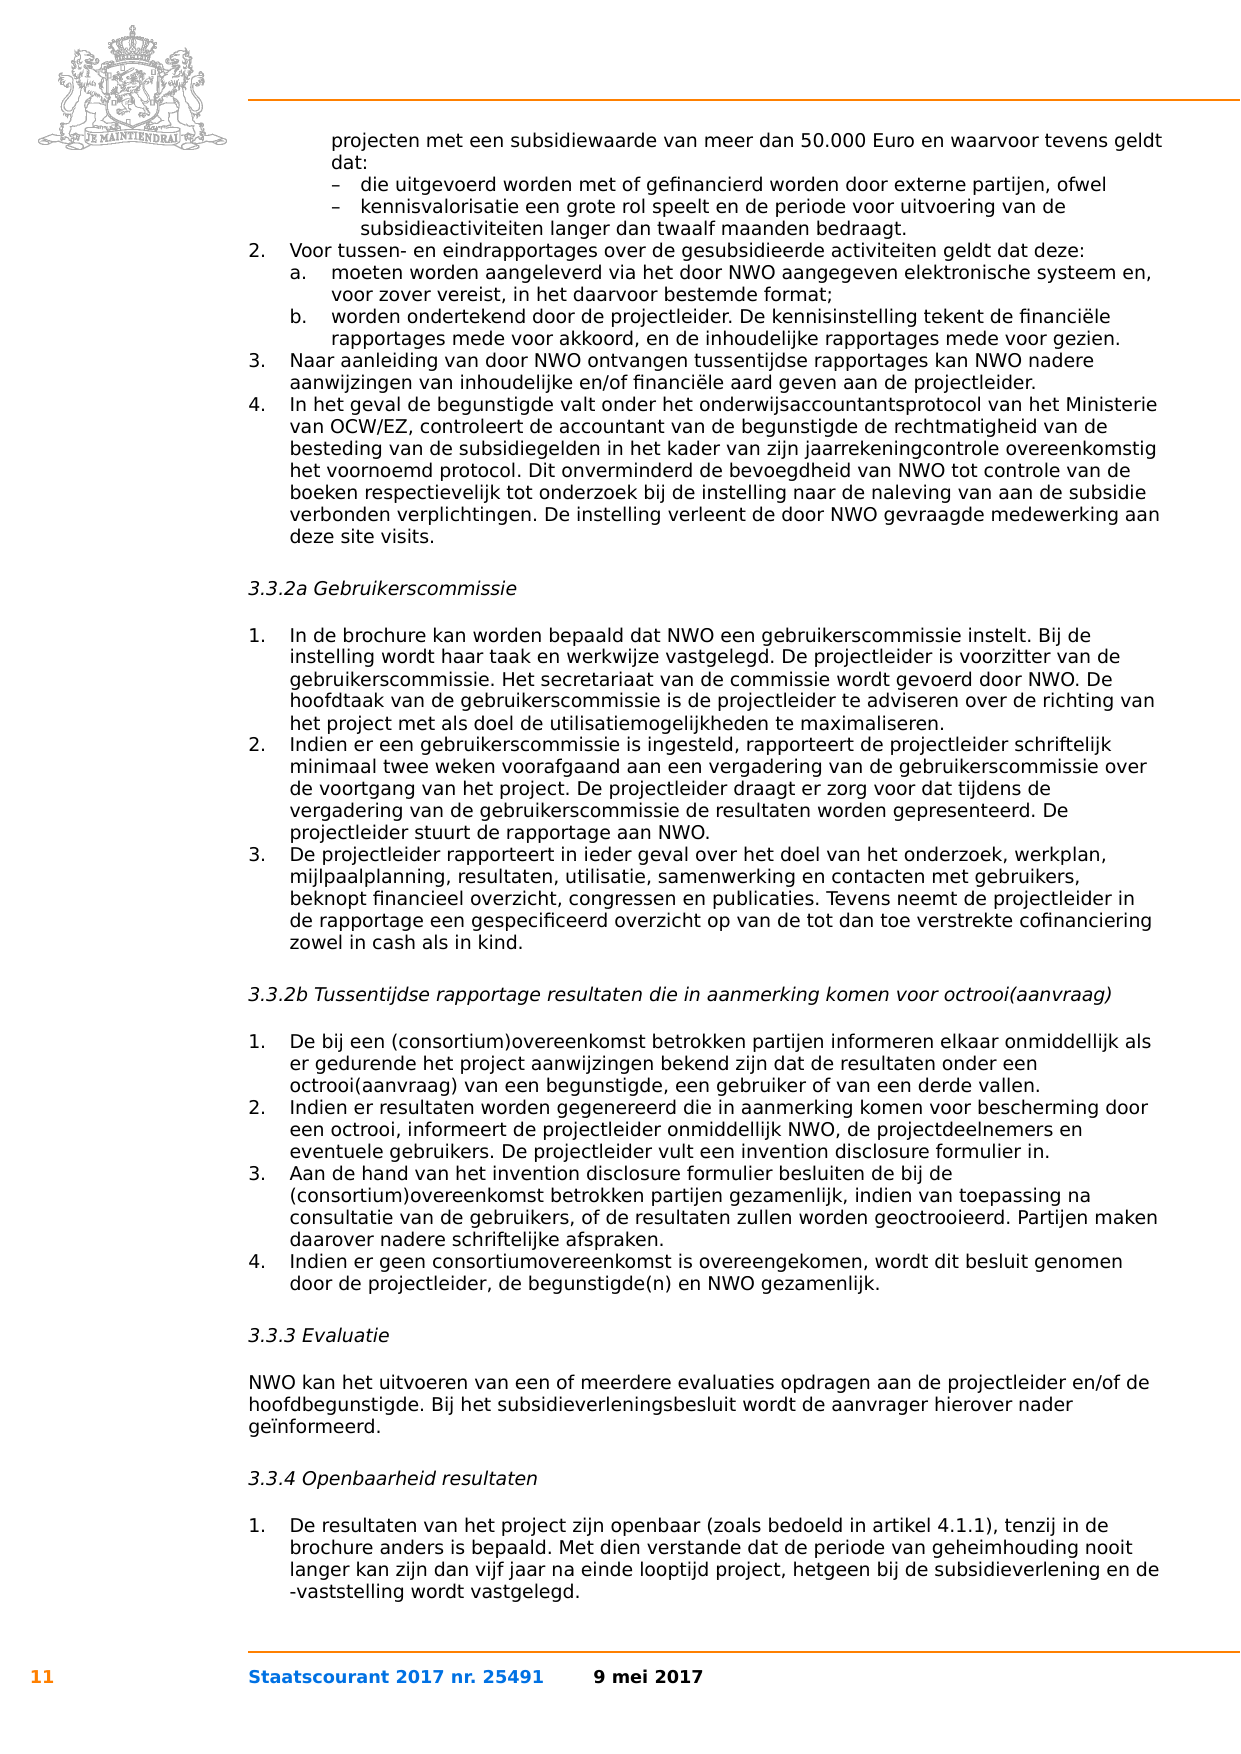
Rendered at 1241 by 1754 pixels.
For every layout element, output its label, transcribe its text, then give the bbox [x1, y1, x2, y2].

text 1. De resultaten van het project zijn openbaar (zoals bedoeld in artikel 4.1.1), tenzij in de brochure anders is bepaald. Met dien verstande dat de periode van geheimhouding nooit langer kan zijn dan vijf jaar na einde looptijd project, hetgeen bij de subsidieverlening en de ‑vaststelling wordt vastgelegd. [248, 1515, 1163, 1603]
text 1. De bij een (consortium)overeenkomst betrokken partijen informeren elkaar onmiddellijk als er gedurende het project aanwijzingen bekend zijn dat de resultaten onder een octrooi(aanvraag) van een begunstigde, een gebruiker of van een derde vallen. [248, 1031, 1163, 1097]
text 3. Aan de hand van het invention disclosure formulier besluiten de bij de (consortium)overeenkomst betrokken partijen gezamenlijk, indien van toepassing na consultatie van de gebruikers, of de resultaten zullen worden geoctrooieerd. Partijen maken daarover nadere schriftelijke afspraken. [248, 1163, 1163, 1251]
subtitle 3.3.2b Tussentijdse rapportage resultaten die in aanmerking komen voor octrooi(aanvraag) [248, 984, 1163, 1006]
picture [38, 25, 227, 150]
text 3. Naar aanleiding van door NWO ontvangen tussentijdse rapportages kan NWO nadere aanwijzingen van inhoudelijke en/of financiële aard geven aan de projectleider. [248, 350, 1163, 394]
text 1. In de brochure kan worden bepaald dat NWO een gebruikerscommissie instelt. Bij de instelling wordt haar taak en werkwijze vastgelegd. De projectleider is voorzitter van de gebruikerscommissie. Het secretariaat van de commissie wordt gevoerd door NWO. De hoofdtaak van de gebruikerscommissie is de projectleider te adviseren over de richting van het project met als doel de utilisatiemogelijkheden te maximaliseren. [248, 624, 1163, 734]
subtitle 3.3.4 Openbaarheid resultaten [248, 1468, 1163, 1490]
text 2. Voor tussen- en eindrapportages over de gesubsidieerde activiteiten geldt dat deze: [248, 240, 1163, 262]
text 4. Indien er geen consortiumovereenkomst is overeengekomen, wordt dit besluit genomen door de projectleider, de begunstigde(n) en NWO gezamenlijk. [248, 1251, 1163, 1295]
text 3. De projectleider rapporteert in ieder geval over het doel van het onderzoek, werkplan, mijlpaalplanning, resultaten, utilisatie, samenwerking en contacten met gebruikers, beknopt financieel overzicht, congressen en publicaties. Tevens neemt de projectleider in de rapportage een gespecificeerd overzicht op van de tot dan toe verstrekte cofinanciering zowel in cash als in kind. [248, 844, 1163, 954]
text – die uitgevoerd worden met of gefinancierd worden door externe partijen, ofwel [331, 174, 1163, 196]
subtitle 3.3.2a Gebruikerscommissie [248, 577, 1163, 599]
text a. moeten worden aangeleverd via het door NWO aangegeven elektronische systeem en, voor zover vereist, in het daarvoor bestemde format; [289, 262, 1163, 306]
text projecten met een subsidiewaarde van meer dan 50.000 Euro en waarvoor tevens geldt dat: [331, 130, 1163, 174]
text NWO kan het uitvoeren van een of meerdere evaluaties opdragen aan de projectleider en/of de hoofdbegunstigde. Bij het subsidieverleningsbesluit wordt de aanvrager hierover nader geïnformeerd. [248, 1372, 1163, 1438]
subtitle 3.3.3 Evaluatie [248, 1325, 1163, 1347]
text 4. In het geval de begunstigde valt onder het onderwijsaccountantsprotocol van het Ministerie van OCW/EZ, controleert de accountant van de begunstigde de rechtmatigheid van de besteding van de subsidiegelden in het kader van zijn jaarrekeningcontrole overeenkomstig het voornoemd protocol. Dit onverminderd de bevoegdheid van NWO tot controle van de boeken respectievelijk tot onderzoek bij de instelling naar de naleving van aan de subsidie verbonden verplichtingen. De instelling verleent de door NWO gevraagde medewerking aan deze site visits. [248, 394, 1163, 547]
text 2. Indien er een gebruikerscommissie is ingesteld, rapporteert de projectleider schriftelijk minimaal twee weken voorafgaand aan een vergadering van de gebruikerscommissie over de voortgang van het project. De projectleider draagt er zorg voor dat tijdens de vergadering van de gebruikerscommissie de resultaten worden gepresenteerd. De projectleider stuurt de rapportage aan NWO. [248, 734, 1163, 844]
text b. worden ondertekend door de projectleider. De kennisinstelling tekent de financiële rapportages mede voor akkoord, en de inhoudelijke rapportages mede voor gezien. [289, 306, 1163, 350]
text – kennisvalorisatie een grote rol speelt en de periode voor uitvoering van de subsidieactiviteiten langer dan twaalf maanden bedraagt. [331, 196, 1163, 240]
text 2. Indien er resultaten worden gegenereerd die in aanmerking komen voor bescherming door een octrooi, informeert de projectleider onmiddellijk NWO, de projectdeelnemers en eventuele gebruikers. De projectleider vult een invention disclosure formulier in. [248, 1097, 1163, 1163]
